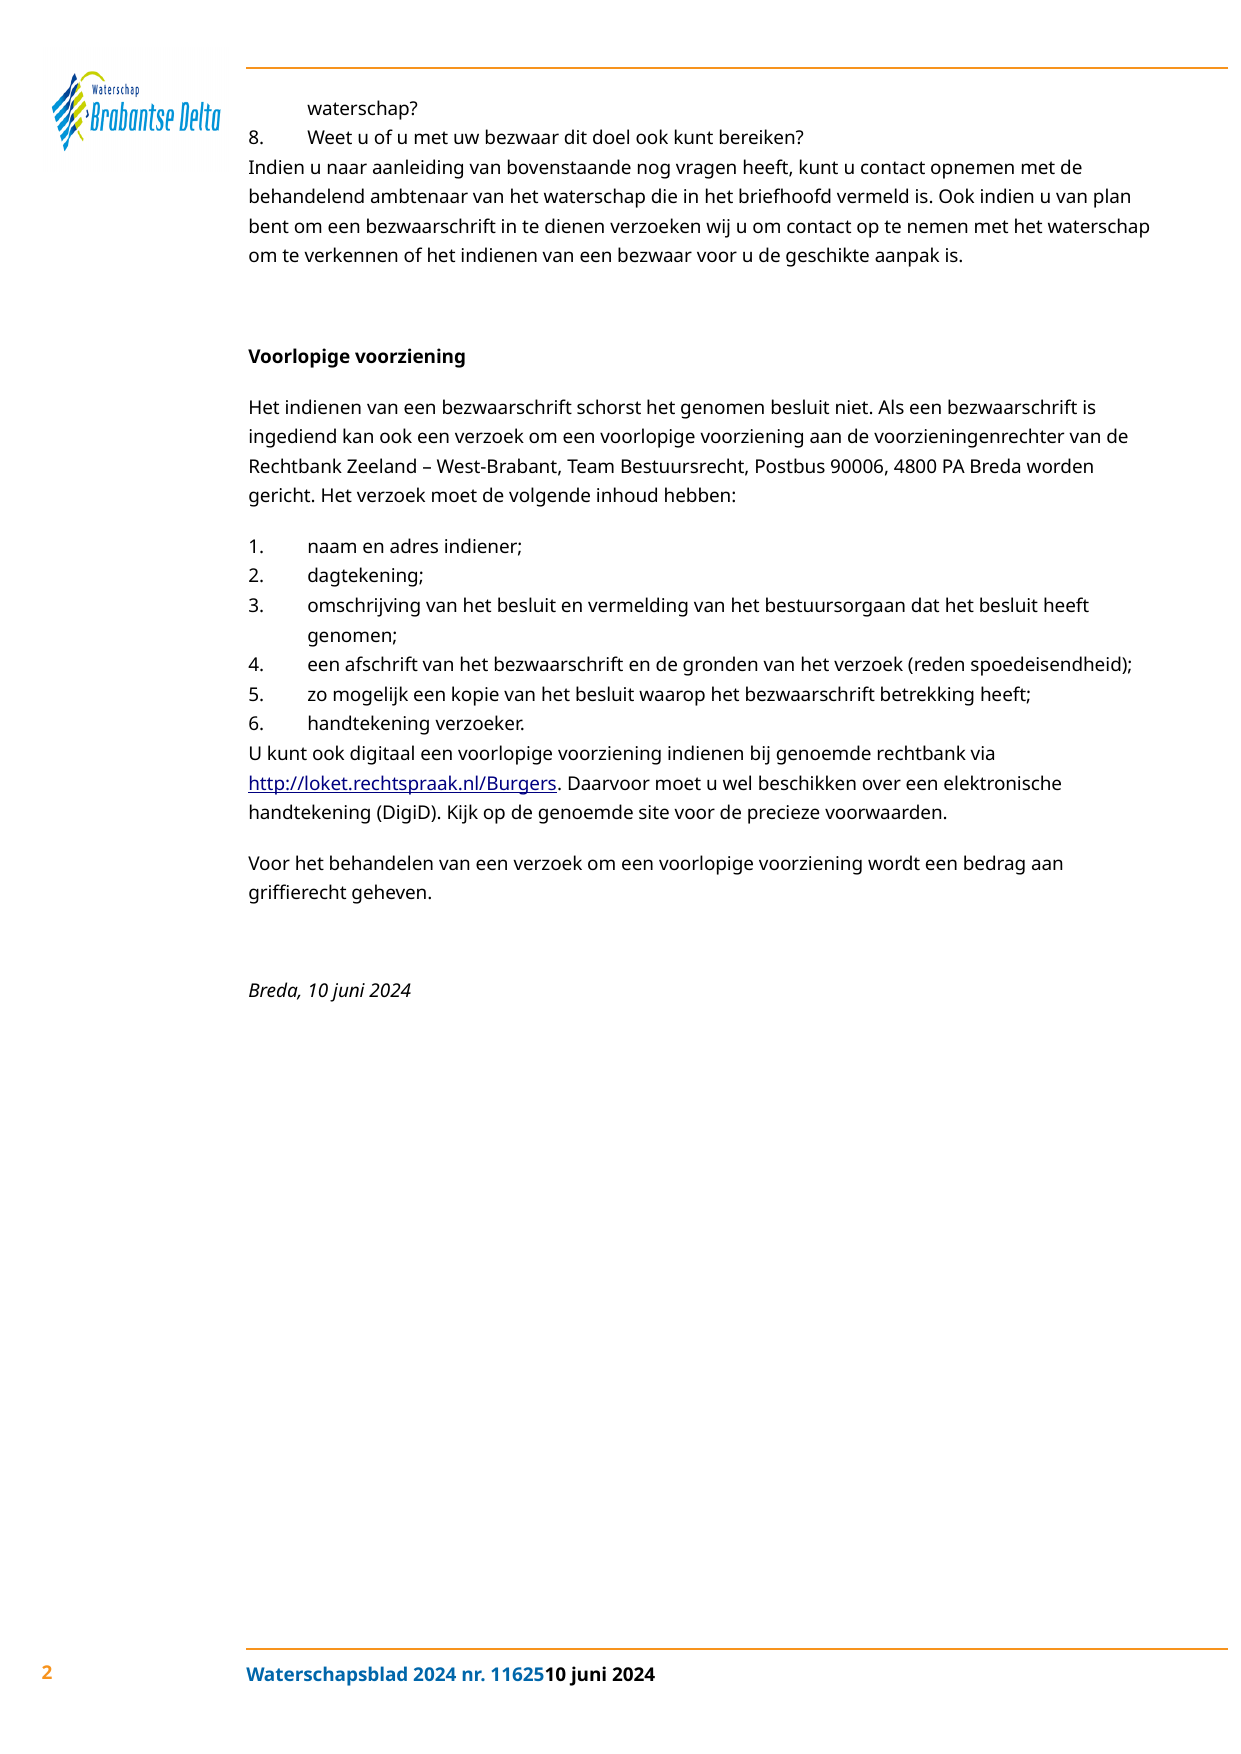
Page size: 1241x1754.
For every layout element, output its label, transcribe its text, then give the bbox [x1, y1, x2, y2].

list omschrijving van het besluit en vermelding van het bestuursorgaan dat het besluit heeft genomen; [248, 592, 1152, 648]
list een afschrift van het bezwaarschrift en de gronden van het verzoek (reden spoedeisendheid); [248, 651, 1152, 677]
text Voorlopige voorziening [248, 343, 1152, 369]
list handtekening verzoeker. [248, 711, 1152, 736]
text Voor het behandelen van een verzoek om een voorlopige voorziening wordt een bedrag aan griffierecht geheven. [248, 850, 1152, 905]
list waterschap? [248, 95, 1152, 121]
list dagtekening; [248, 563, 1152, 588]
list Weet u of u met uw bezwaar dit doel ook kunt bereiken? [248, 124, 1152, 150]
picture [41, 47, 231, 172]
text Het indienen van een bezwaarschrift schorst het genomen besluit niet. Als een bezwaarschrift is ingediend kan ook een verzoek om een voorlopige voorziening aan de voorzieningenrechter van de Rechtbank Zeeland – West-Brabant, Team Bestuursrecht, Postbus 90006, 4800 PA Breda worden gericht. Het verzoek moet de volgende inhoud hebben: [248, 394, 1152, 508]
text U kunt ook digitaal een voorlopige voorziening indienen bij genoemde rechtbank via http://loket.rechtspraak.nl/Burgers. Daarvoor moet u wel beschikken over een elektronische handtekening (DigiD). Kijk op de genoemde site voor de precieze voorwaarden. [248, 740, 1152, 825]
text Indien u naar aanleiding van bovenstaande nog vragen heeft, kunt u contact opnemen met de behandelend ambtenaar van het waterschap die in het briefhoofd vermeld is. Ook indien u van plan bent om een bezwaarschrift in te dienen verzoeken wij u om contact op te nemen met het waterschap om te verkennen of het indienen van een bezwaar voor u de geschikte aanpak is. [248, 154, 1152, 268]
list naam en adres indiener; [248, 533, 1152, 559]
list zo mogelijk een kopie van het besluit waarop het bezwaarschrift betrekking heeft; [248, 681, 1152, 707]
text Breda, 10 juni 2024 [248, 978, 1152, 1003]
